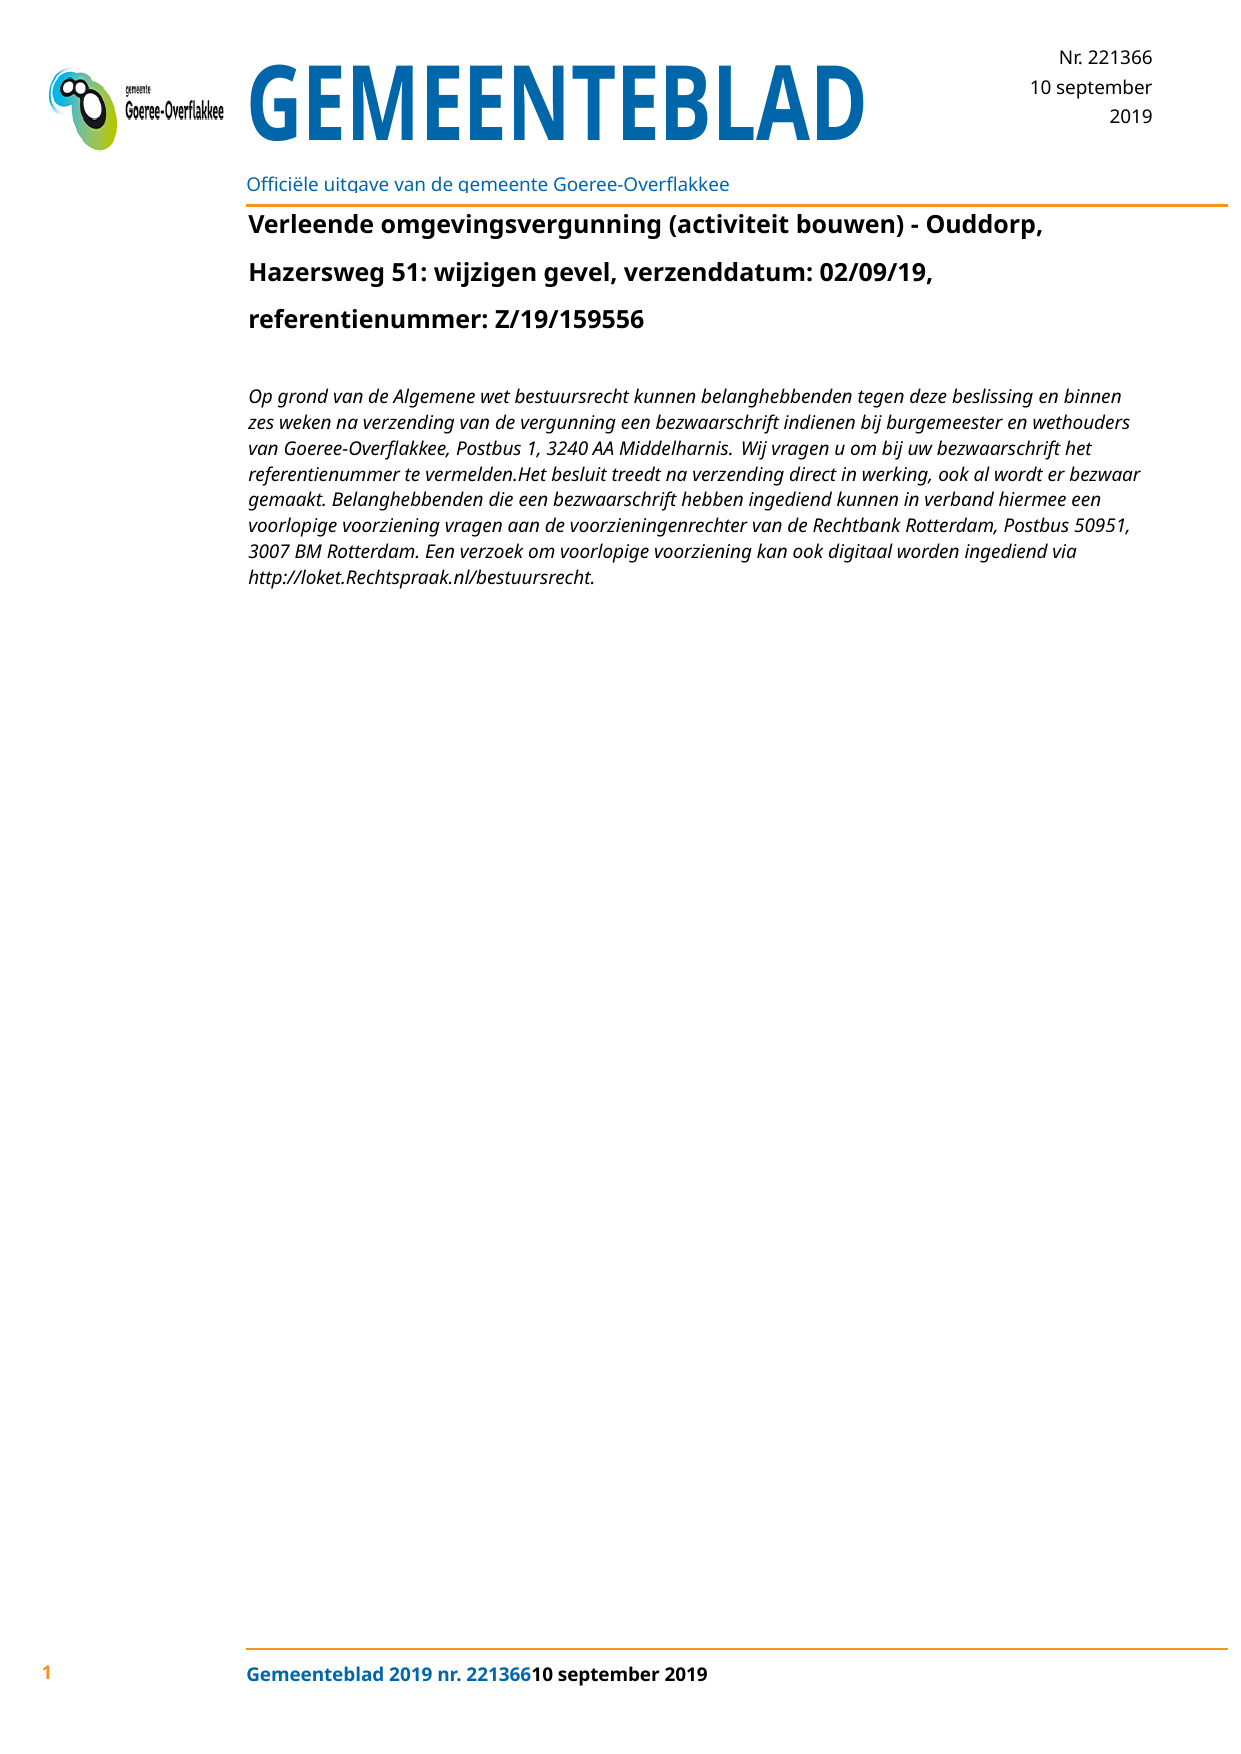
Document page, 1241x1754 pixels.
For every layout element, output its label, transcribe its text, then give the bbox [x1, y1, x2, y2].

picture [41, 47, 231, 172]
text Op grond van de Algemene wet bestuursrecht kunnen belanghebbenden tegen deze beslissing en binnen zes weken na verzending van de vergunning een bezwaarschrift indienen bij burgemeester en wethouders van Goeree-Overflakkee, Postbus 1, 3240 AA Middelharnis. Wij vragen u om bij uw bezwaarschrift het referentienummer te vermelden.Het besluit treedt na verzending direct in werking, ook al wordt er bezwaar gemaakt. Belanghebbenden die een bezwaarschrift hebben ingediend kunnen in verband hiermee een voorlopige voorziening vragen aan de voorzieningenrechter van de Rechtbank Rotterdam, Postbus 50951, 3007 BM Rotterdam. Een verzoek om voorlopige voorziening kan ook digitaal worden ingediend via http://loket.Rechtspraak.nl/bestuursrecht. [248, 384, 1152, 589]
text Verleende omgevingsvergunning (activiteit bouwen) - Ouddorp, Hazersweg 51: wijzigen gevel, verzenddatum: 02/09/19, referentienummer: Z/19/159556 [248, 207, 1152, 336]
